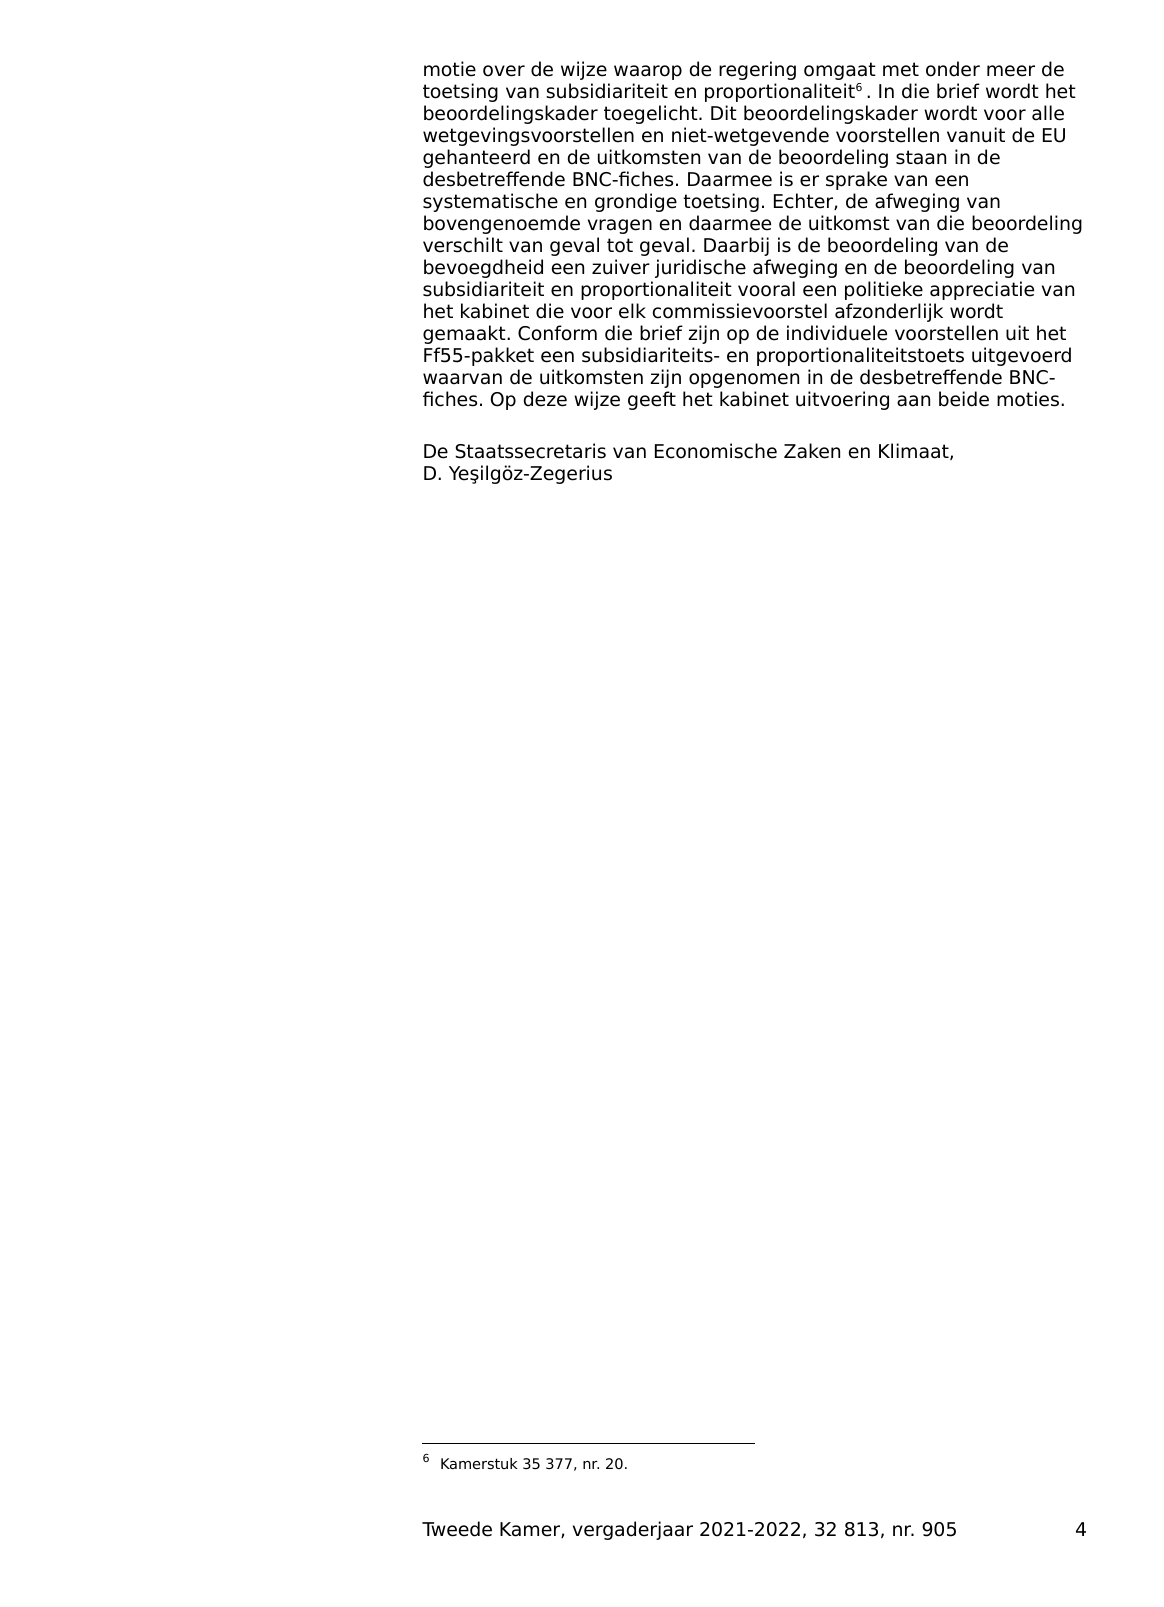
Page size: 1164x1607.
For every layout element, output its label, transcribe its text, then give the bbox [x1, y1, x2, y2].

text motie over de wijze waarop de regering omgaat met onder meer de toetsing van subsidiariteit en proportionaliteit. In die brief wordt het beoordelingskader toegelicht. Dit beoordelingskader wordt voor alle wetgevingsvoorstellen en niet-wetgevende voorstellen vanuit de EU gehanteerd en de uitkomsten van de beoordeling staan in de desbetreffende BNC-fiches. Daarmee is er sprake van een systematische en grondige toetsing. Echter, de afweging van bovengenoemde vragen en daarmee de uitkomst van die beoordeling verschilt van geval tot geval. Daarbij is de beoordeling van de bevoegdheid een zuiver juridische afweging en de beoordeling van subsidiariteit en proportionaliteit vooral een politieke appreciatie van het kabinet die voor elk commissievoorstel afzonderlijk wordt gemaakt. Conform die brief zijn op de individuele voorstellen uit het Ff55-pakket een subsidiariteits- en proportionaliteitstoets uitgevoerd waarvan de uitkomsten zijn opgenomen in de desbetreffende BNC-fiches. Op deze wijze geeft het kabinet uitvoering aan beide moties. [422, 59, 1087, 411]
text De Staatssecretaris van Economische Zaken en Klimaat, D. Yeşilgöz-Zegerius [422, 441, 1087, 485]
text Kamerstuk 35 377, nr. 20. [422, 1452, 1087, 1474]
